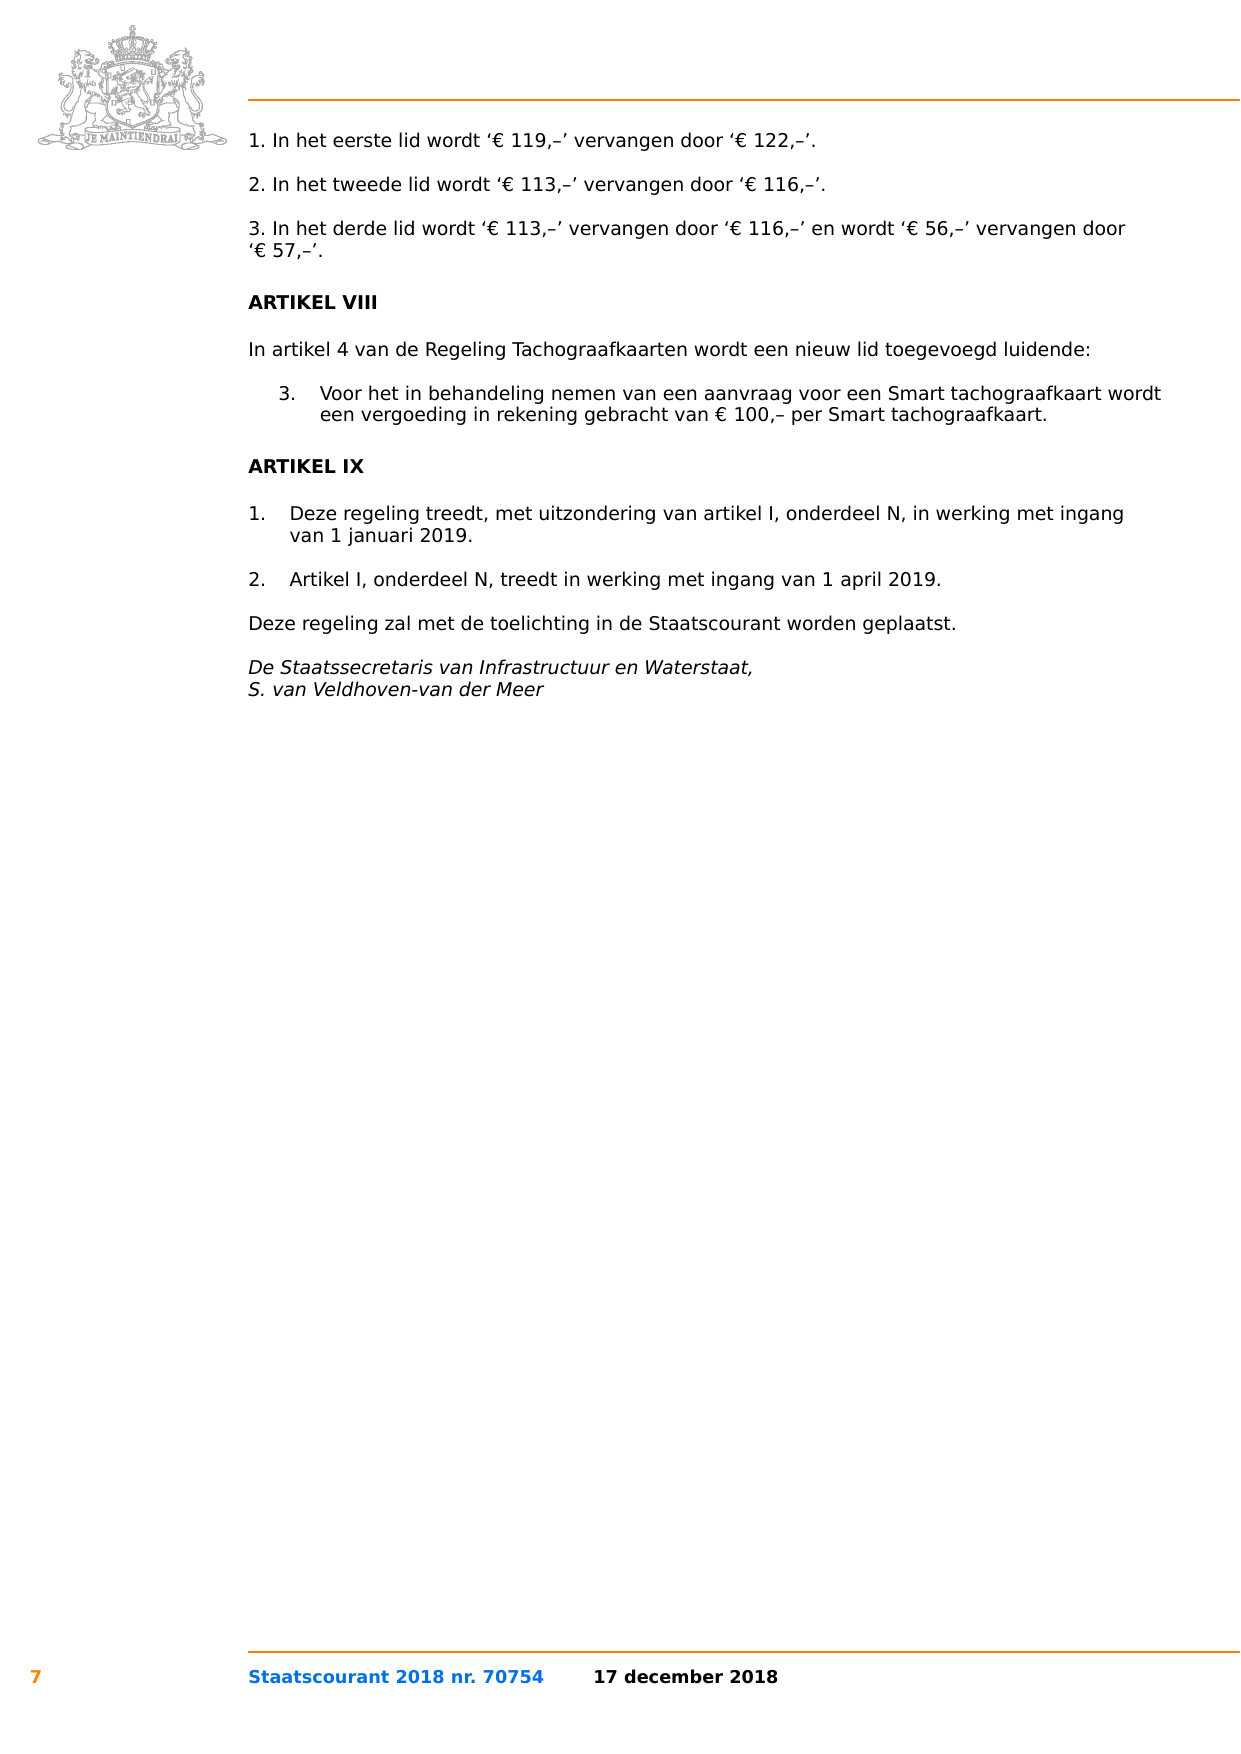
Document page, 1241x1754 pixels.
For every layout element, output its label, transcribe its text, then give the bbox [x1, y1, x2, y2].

text De Staatssecretaris van Infrastructuur en Waterstaat, S. van Veldhoven-van der Meer [248, 657, 1163, 701]
text 3. In het derde lid wordt ‘€ 113,–’ vervangen door ‘€ 116,–’ en wordt ‘€ 56,–’ vervangen door ‘€ 57,–’. [248, 218, 1163, 262]
text Deze regeling zal met de toelichting in de Staatscourant worden geplaatst. [248, 613, 1163, 635]
text 3. Voor het in behandeling nemen van een aanvraag voor een Smart tachograafkaart wordt een vergoeding in rekening gebracht van € 100,– per Smart tachograafkaart. [278, 382, 1163, 426]
picture [38, 25, 227, 150]
text 2. Artikel I, onderdeel N, treedt in werking met ingang van 1 april 2019. [248, 569, 1163, 591]
text 2. In het tweede lid wordt ‘€ 113,–’ vervangen door ‘€ 116,–’. [248, 174, 1163, 196]
text 1. In het eerste lid wordt ‘€ 119,–’ vervangen door ‘€ 122,–’. [248, 130, 1163, 152]
text In artikel 4 van de Regeling Tachograafkaarten wordt een nieuw lid toegevoegd luidende: [248, 338, 1163, 361]
subtitle ARTIKEL IX [248, 456, 1163, 478]
subtitle ARTIKEL VIII [248, 292, 1163, 313]
text 1. Deze regeling treedt, met uitzondering van artikel I, onderdeel N, in werking met ingang van 1 januari 2019. [248, 503, 1163, 547]
